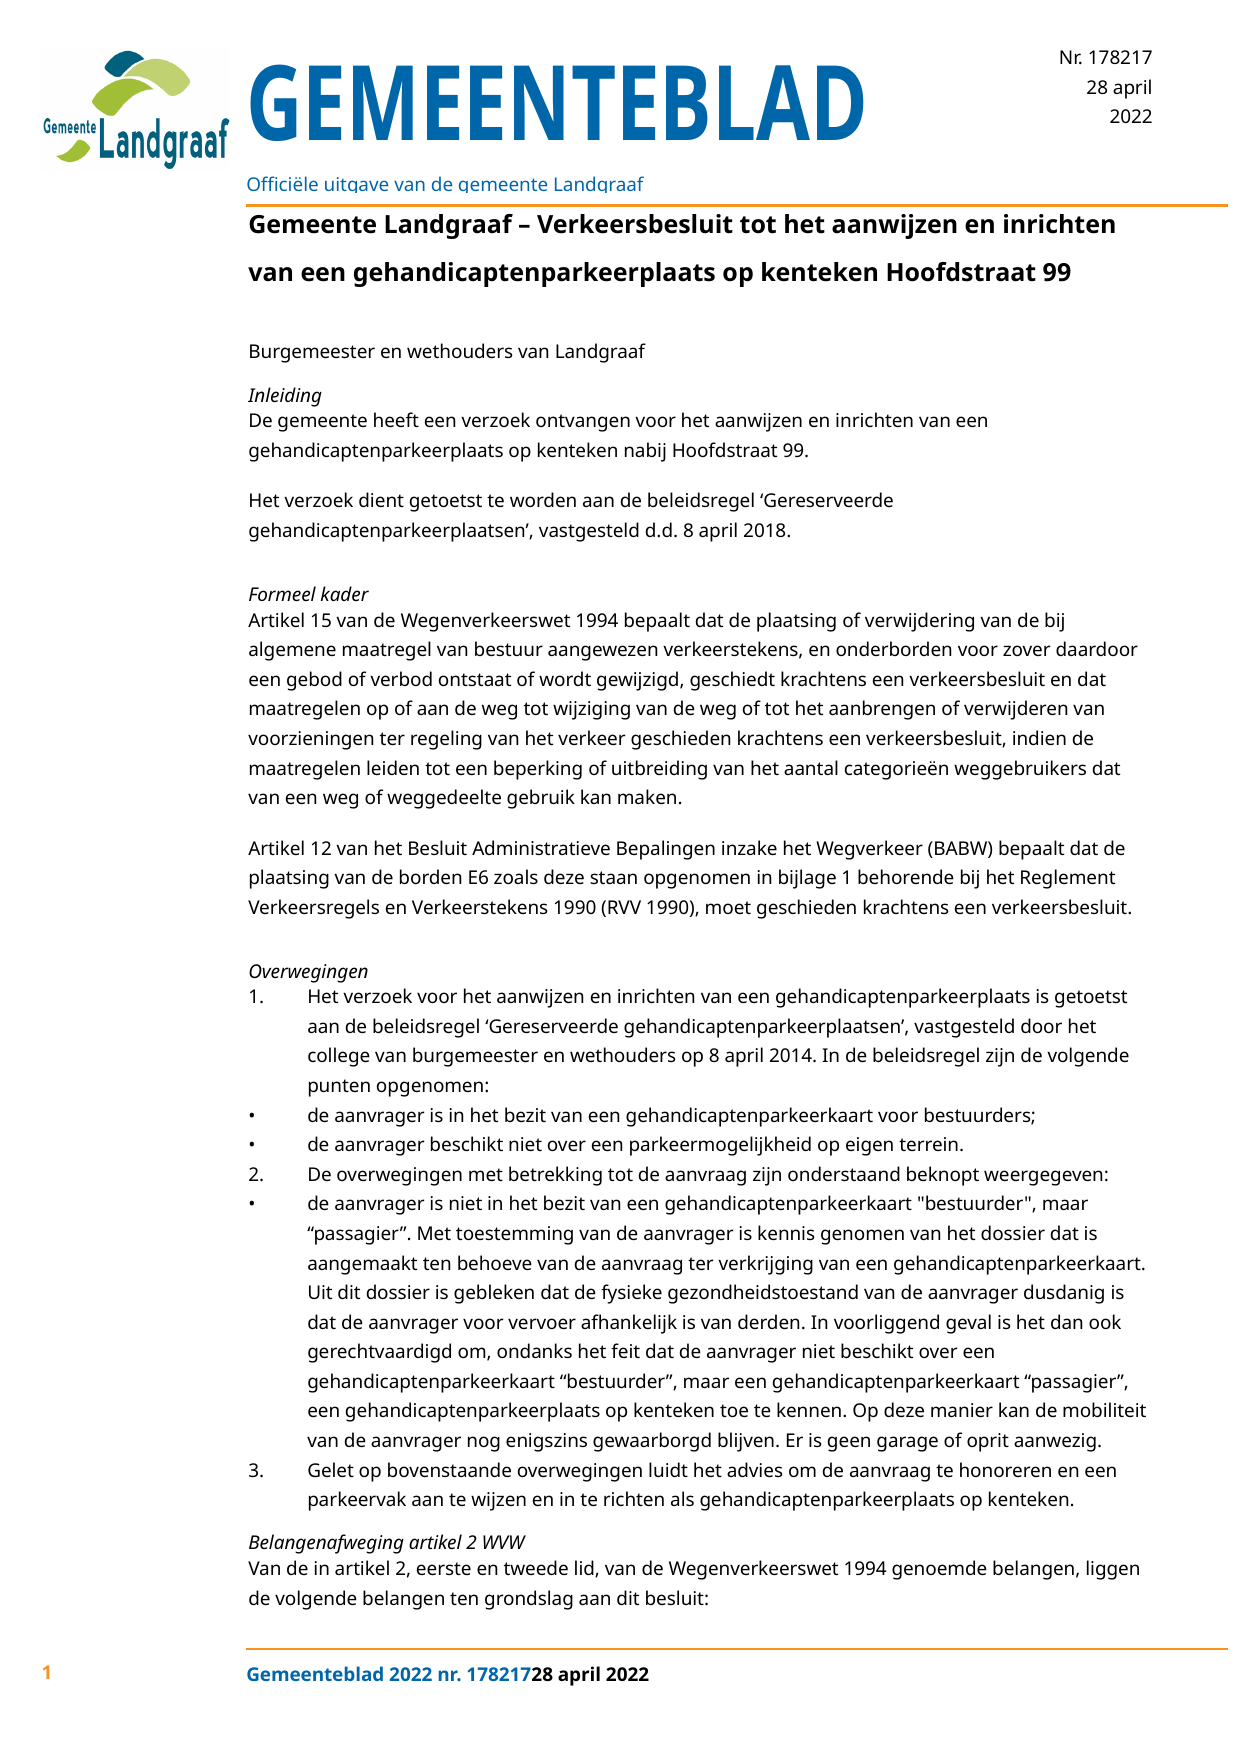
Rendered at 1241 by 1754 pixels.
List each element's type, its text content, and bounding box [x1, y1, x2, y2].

text Overwegingen [248, 958, 1152, 983]
text Inleiding [248, 382, 1152, 407]
text Artikel 15 van de Wegenverkeerswet 1994 bepaalt dat de plaatsing of verwijdering van de bij algemene maatregel van bestuur aangewezen verkeerstekens, en onderborden voor zover daardoor een gebod of verbod ontstaat of wordt gewijzigd, geschiedt krachtens een verkeersbesluit en dat maatregelen op of aan de weg tot wijziging van de weg of tot het aanbrengen of verwijderen van voorzieningen ter regeling van het verkeer geschieden krachtens een verkeersbesluit, indien de maatregelen leiden tot een beperking of uitbreiding van het aantal categorieën weggebruikers dat van een weg of weggedeelte gebruik kan maken. [248, 607, 1152, 810]
picture [41, 47, 231, 172]
text Gemeente Landgraaf – Verkeersbesluit tot het aanwijzen en inrichten van een gehandicaptenparkeerplaats op kenteken Hoofdstraat 99 [248, 207, 1152, 288]
list de aanvrager beschikt niet over een parkeermogelijkheid op eigen terrein. [248, 1131, 1152, 1157]
text Formeel kader [248, 581, 1152, 607]
list Het verzoek voor het aanwijzen en inrichten van een gehandicaptenparkeerplaats is getoetst aan de beleidsregel ‘Gereserveerde gehandicaptenparkeerplaatsen’, vastgesteld door het college van burgemeester en wethouders op 8 april 2014. In de beleidsregel zijn de volgende punten opgenomen: [248, 983, 1152, 1098]
text De gemeente heeft een verzoek ontvangen voor het aanwijzen en inrichten van een gehandicaptenparkeerplaats op kenteken nabij Hoofdstraat 99. [248, 407, 1152, 463]
list de aanvrager is in het bezit van een gehandicaptenparkeerkaart voor bestuurders; [248, 1102, 1152, 1128]
list de aanvrager is niet in het bezit van een gehandicaptenparkeerkaart "bestuurder", maar “passagier”. Met toestemming van de aanvrager is kennis genomen van het dossier dat is aangemaakt ten behoeve van de aanvraag ter verkrijging van een gehandicaptenparkeerkaart. Uit dit dossier is gebleken dat de fysieke gezondheidstoestand van de aanvrager dusdanig is dat de aanvrager voor vervoer afhankelijk is van derden. In voorliggend geval is het dan ook gerechtvaardigd om, ondanks het feit dat de aanvrager niet beschikt over een gehandicaptenparkeerkaart “bestuurder”, maar een gehandicaptenparkeerkaart “passagier”, een gehandicaptenparkeerplaats op kenteken toe te kennen. Op deze manier kan de mobiliteit van de aanvrager nog enigszins gewaarborgd blijven. Er is geen garage of oprit aanwezig. [248, 1191, 1152, 1453]
text Het verzoek dient getoetst te worden aan de beleidsregel ‘Gereserveerde gehandicaptenparkeerplaatsen’, vastgesteld d.d. 8 april 2018. [248, 487, 1152, 543]
text Belangenafweging artikel 2 WVW [248, 1529, 1152, 1555]
list De overwegingen met betrekking tot de aanvraag zijn onderstaand beknopt weergegeven: [248, 1161, 1152, 1187]
text Van de in artikel 2, eerste en tweede lid, van de Wegenverkeerswet 1994 genoemde belangen, liggen de volgende belangen ten grondslag aan dit besluit: [248, 1555, 1152, 1611]
text Artikel 12 van het Besluit Administratieve Bepalingen inzake het Wegverkeer (BABW) bepaalt dat de plaatsing van de borden E6 zoals deze staan opgenomen in bijlage 1 behorende bij het Reglement Verkeersregels en Verkeerstekens 1990 (RVV 1990), moet geschieden krachtens een verkeersbesluit. [248, 835, 1152, 919]
list Gelet op bovenstaande overwegingen luidt het advies om de aanvraag te honoreren en een parkeervak aan te wijzen en in te richten als gehandicaptenparkeerplaats op kenteken. [248, 1457, 1152, 1512]
text Burgemeester en wethouders van Landgraaf [248, 339, 1152, 364]
